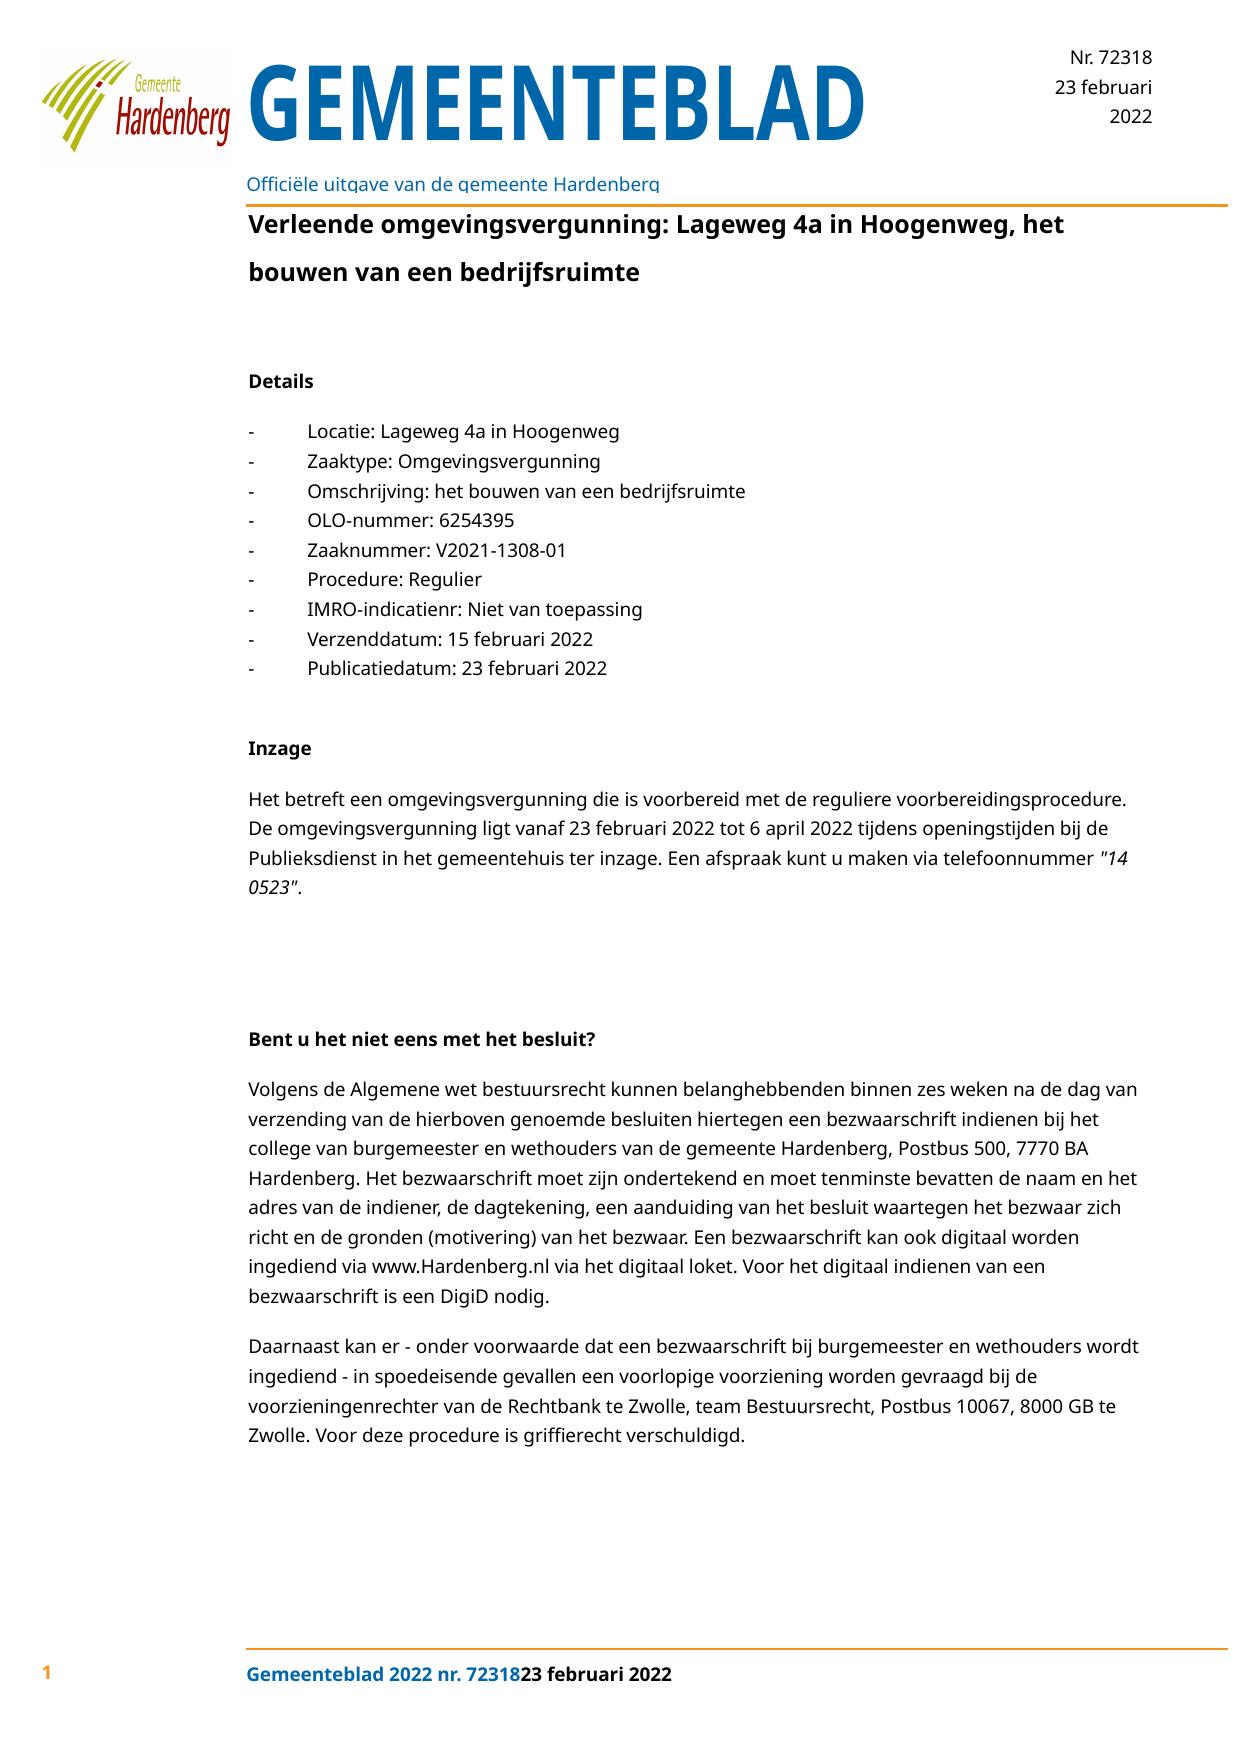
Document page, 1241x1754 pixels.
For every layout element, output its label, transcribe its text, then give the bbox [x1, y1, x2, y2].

text Inzage [248, 735, 1152, 761]
list OLO-nummer: 6254395 [248, 507, 1152, 533]
text Daarnaast kan er - onder voorwaarde dat een bezwaarschrift bij burgemeester en wethouders wordt ingediend - in spoedeisende gevallen een voorlopige voorziening worden gevraagd bij de voorzieningenrechter van de Rechtbank te Zwolle, team Bestuursrecht, Postbus 10067, 8000 GB te Zwolle. Voor deze procedure is griffierecht verschuldigd. [248, 1334, 1152, 1448]
list Publicatiedatum: 23 februari 2022 [248, 655, 1152, 681]
text Verleende omgevingsvergunning: Lageweg 4a in Hoogenweg, het bouwen van een bedrijfsruimte [248, 207, 1152, 288]
text Details [248, 368, 1152, 394]
list Zaaknummer: V2021-1308-01 [248, 537, 1152, 563]
list IMRO-indicatienr: Niet van toepassing [248, 596, 1152, 622]
text Bent u het niet eens met het besluit? [248, 1026, 1152, 1052]
list Omschrijving: het bouwen van een bedrijfsruimte [248, 478, 1152, 504]
text Volgens de Algemene wet bestuursrecht kunnen belanghebbenden binnen zes weken na de dag van verzending van de hierboven genoemde besluiten hiertegen een bezwaarschrift indienen bij het college van burgemeester en wethouders van de gemeente Hardenberg, Postbus 500, 7770 BA Hardenberg. Het bezwaarschrift moet zijn ondertekend en moet tenminste bevatten de naam en het adres van de indiener, de dagtekening, een aanduiding van het besluit waartegen het bezwaar zich richt en de gronden (motivering) van het bezwaar. Een bezwaarschrift kan ook digitaal worden ingediend via www.Hardenberg.nl via het digitaal loket. Voor het digitaal indienen van een bezwaarschrift is een DigiD nodig. [248, 1076, 1152, 1309]
picture [41, 47, 231, 172]
text Het betreft een omgevingsvergunning die is voorbereid met de reguliere voorbereidingsprocedure. De omgevingsvergunning ligt vanaf 23 februari 2022 tot 6 april 2022 tijdens openingstijden bij de Publieksdienst in het gemeentehuis ter inzage. Een afspraak kunt u maken via telefoonnummer "14 0523". [248, 786, 1152, 900]
list Verzenddatum: 15 februari 2022 [248, 626, 1152, 652]
list Procedure: Regulier [248, 567, 1152, 592]
list Zaaktype: Omgevingsvergunning [248, 448, 1152, 474]
list Locatie: Lageweg 4a in Hoogenweg [248, 419, 1152, 444]
